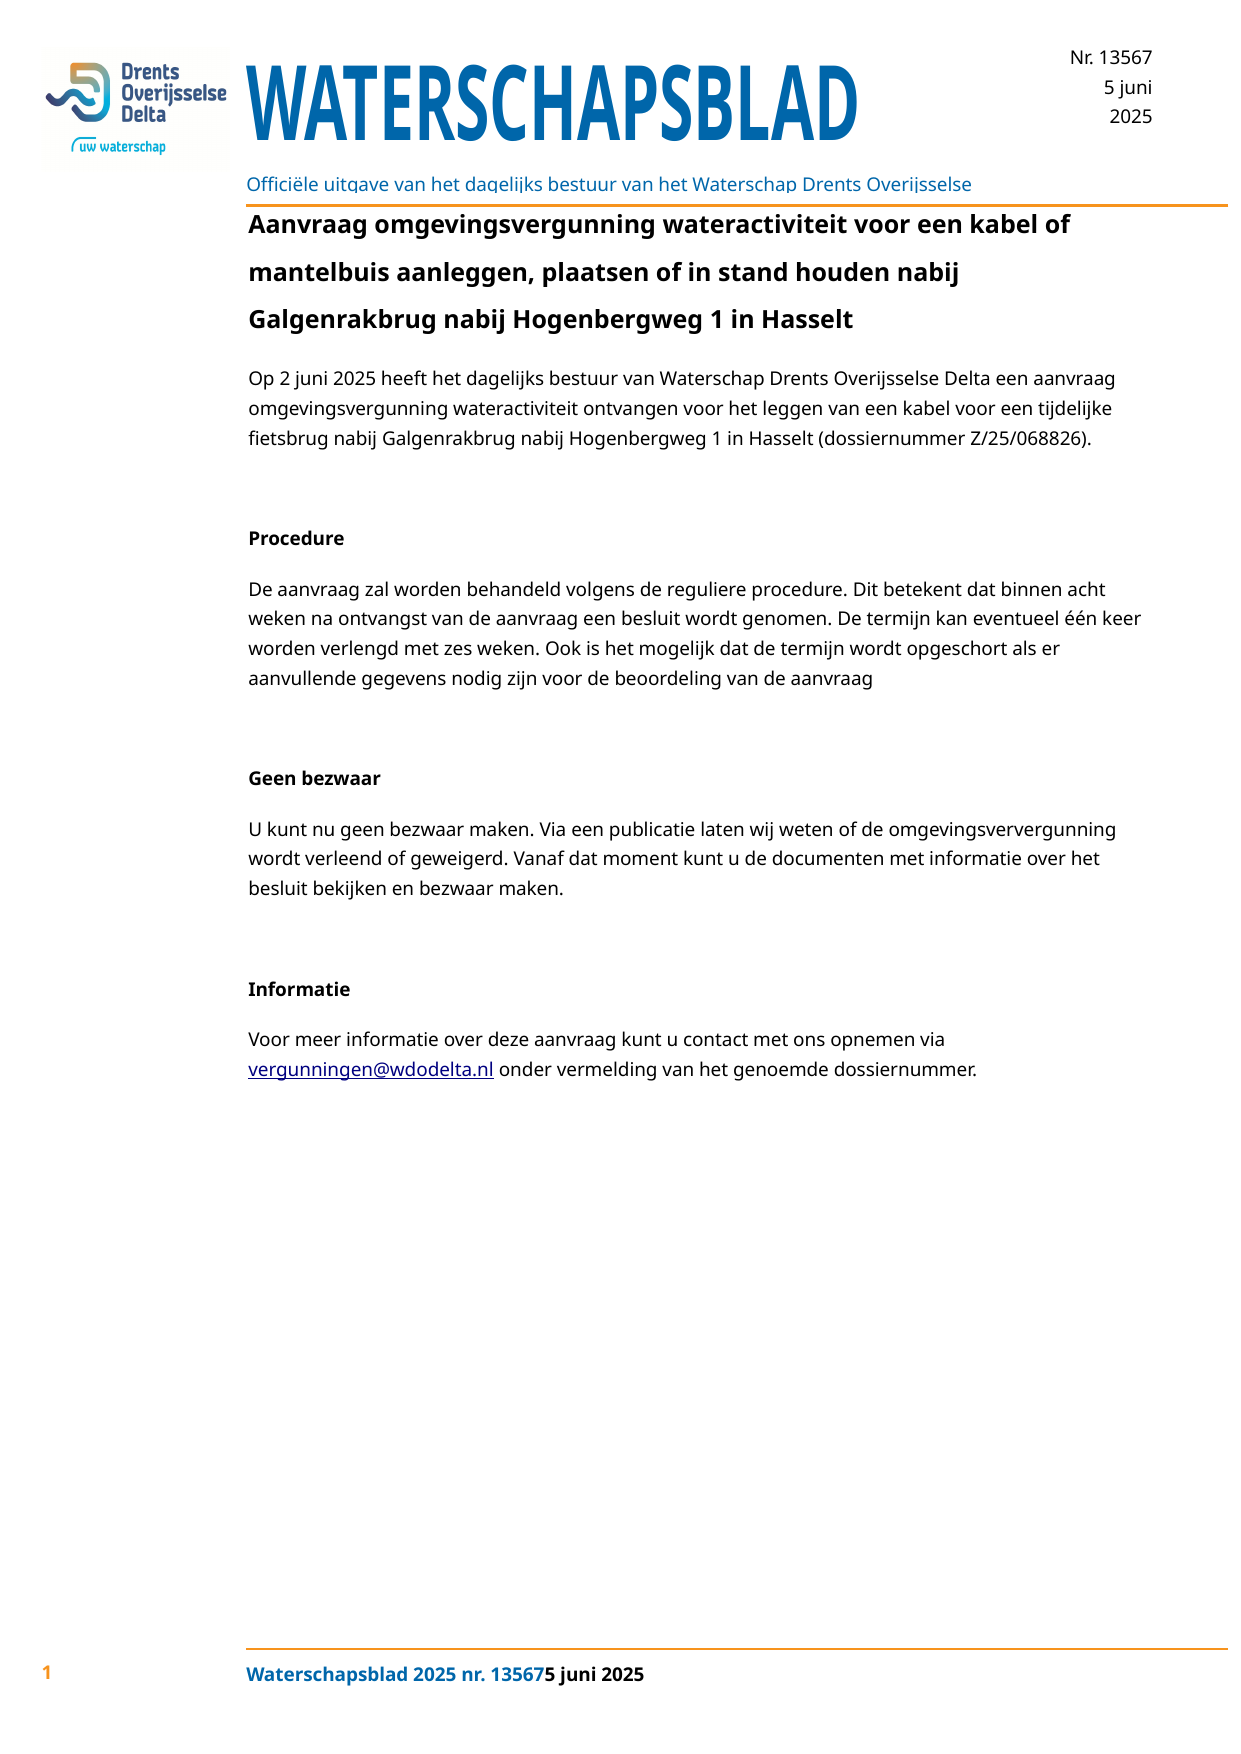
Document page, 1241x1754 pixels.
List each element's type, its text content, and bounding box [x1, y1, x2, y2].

text Aanvraag omgevingsvergunning wateractiviteit voor een kabel of mantelbuis aanleggen, plaatsen of in stand houden nabij Galgenrakbrug nabij Hogenbergweg 1 in Hasselt [248, 207, 1152, 336]
text Op 2 juni 2025 heeft het dagelijks bestuur van Waterschap Drents Overijsselse Delta een aanvraag omgevingsvergunning wateractiviteit ontvangen voor het leggen van een kabel voor een tijdelijke fietsbrug nabij Galgenrakbrug nabij Hogenbergweg 1 in Hasselt (dossiernummer Z/25/068826). [248, 366, 1152, 450]
text Procedure [248, 526, 1152, 551]
picture [41, 47, 231, 172]
text U kunt nu geen bezwaar maken. Via een publicatie laten wij weten of de omgevingsververgunning wordt verleend of geweigerd. Vanaf dat moment kunt u de documenten met informatie over het besluit bekijken en bezwaar maken. [248, 816, 1152, 901]
text Informatie [248, 976, 1152, 1002]
text Geen bezwaar [248, 766, 1152, 791]
text Voor meer informatie over deze aanvraag kunt u contact met ons opnemen via vergunningen@wdodelta.nl onder vermelding van het genoemde dossiernummer. [248, 1026, 1152, 1082]
text De aanvraag zal worden behandeld volgens de reguliere procedure. Dit betekent dat binnen acht weken na ontvangst van de aanvraag een besluit wordt genomen. De termijn kan eventueel één keer worden verlengd met zes weken. Ook is het mogelijk dat de termijn wordt opgeschort als er aanvullende gegevens nodig zijn voor de beoordeling van de aanvraag [248, 576, 1152, 690]
